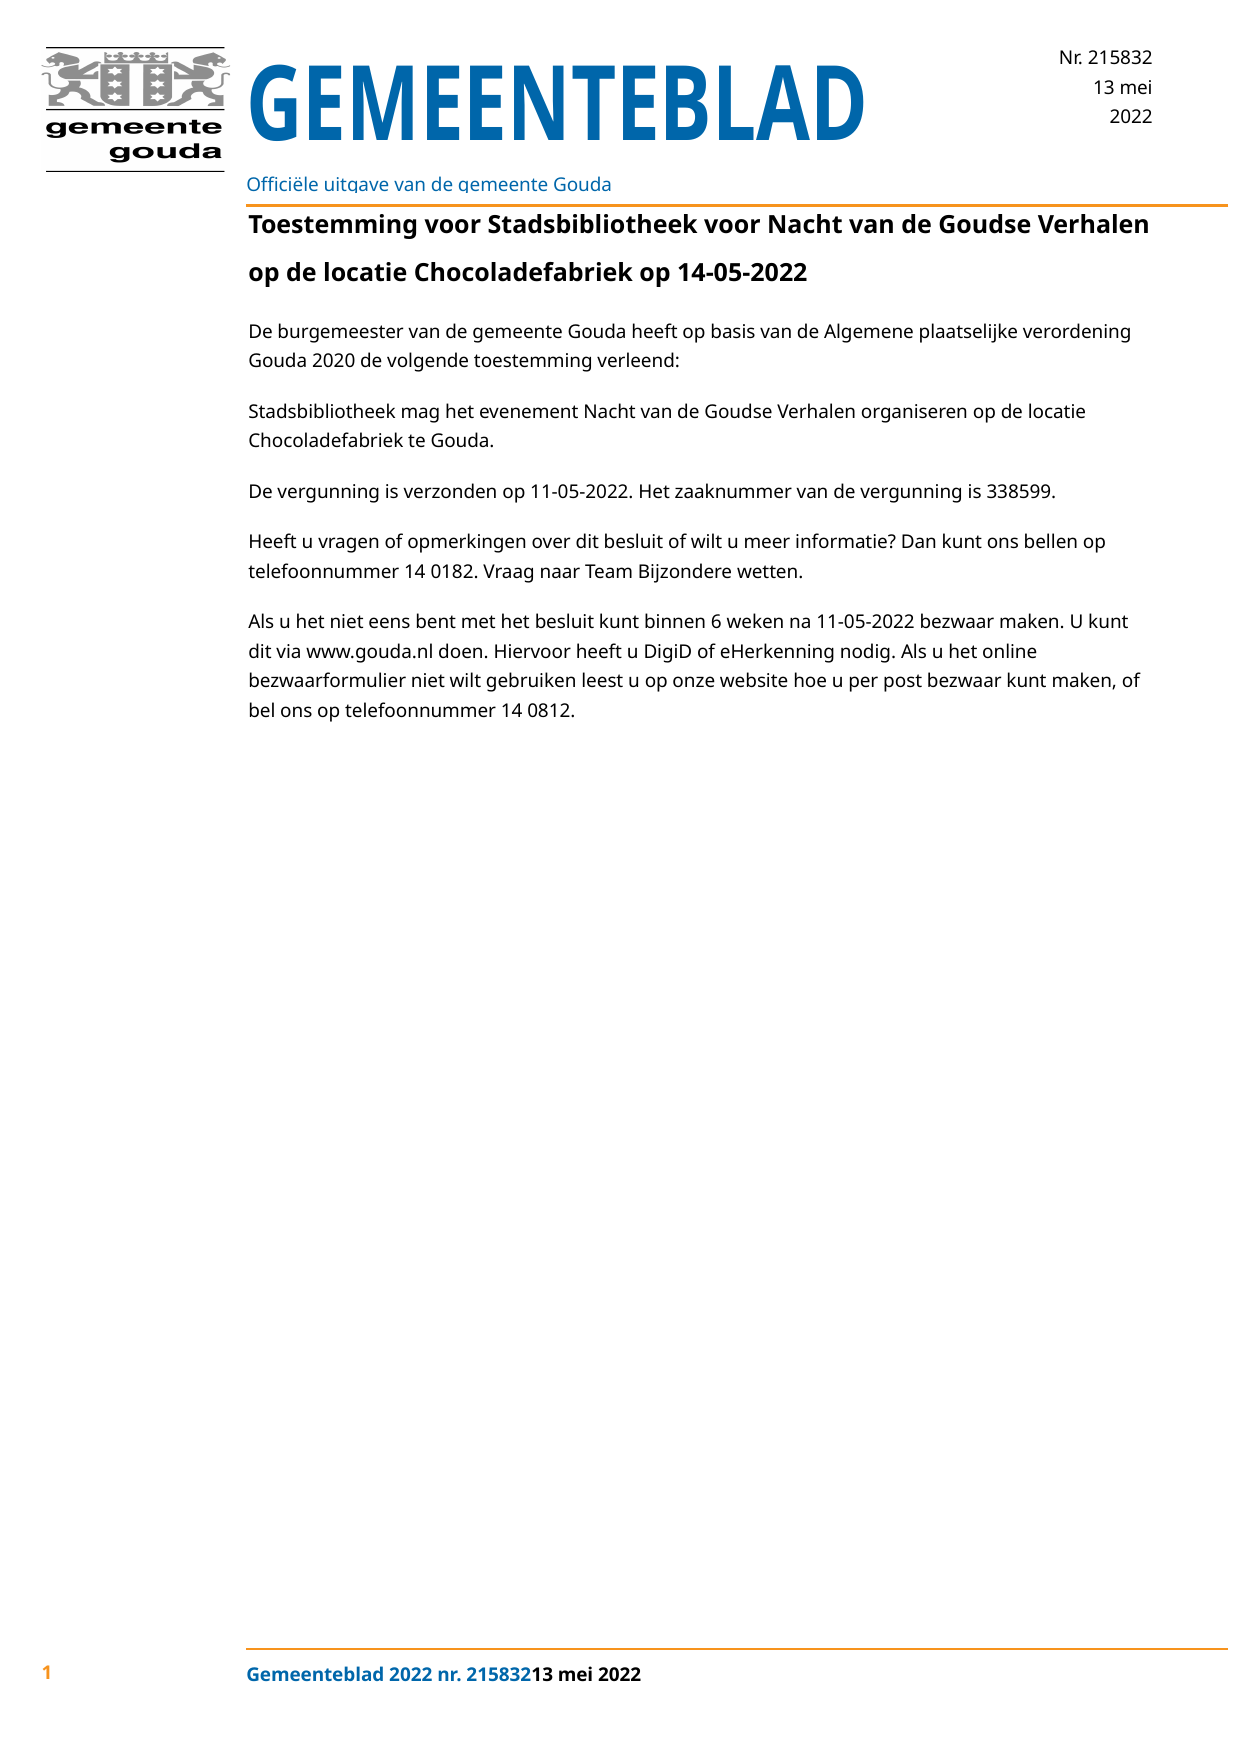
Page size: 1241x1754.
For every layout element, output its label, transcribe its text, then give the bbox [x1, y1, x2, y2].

text Als u het niet eens bent met het besluit kunt binnen 6 weken na 11-05-2022 bezwaar maken. U kunt dit via www.gouda.nl doen. Hiervoor heeft u DigiD of eHerkenning nodig. Als u het online bezwaarformulier niet wilt gebruiken leest u op onze website hoe u per post bezwaar kunt maken, of bel ons op telefoonnummer 14 0812. [248, 608, 1152, 723]
text Stadsbibliotheek mag het evenement Nacht van de Goudse Verhalen organiseren op de locatie Chocoladefabriek te Gouda. [248, 398, 1152, 453]
text Toestemming voor Stadsbibliotheek voor Nacht van de Goudse Verhalen op de locatie Chocoladefabriek op 14-05-2022 [248, 207, 1152, 288]
picture [41, 47, 231, 172]
text De burgemeester van de gemeente Gouda heeft op basis van de Algemene plaatselijke verordening Gouda 2020 de volgende toestemming verleend: [248, 318, 1152, 373]
text Heeft u vragen of opmerkingen over dit besluit of wilt u meer informatie? Dan kunt ons bellen op telefoonnummer 14 0182. Vraag naar Team Bijzondere wetten. [248, 528, 1152, 584]
text De vergunning is verzonden op 11-05-2022. Het zaaknummer van de vergunning is 338599. [248, 478, 1152, 504]
